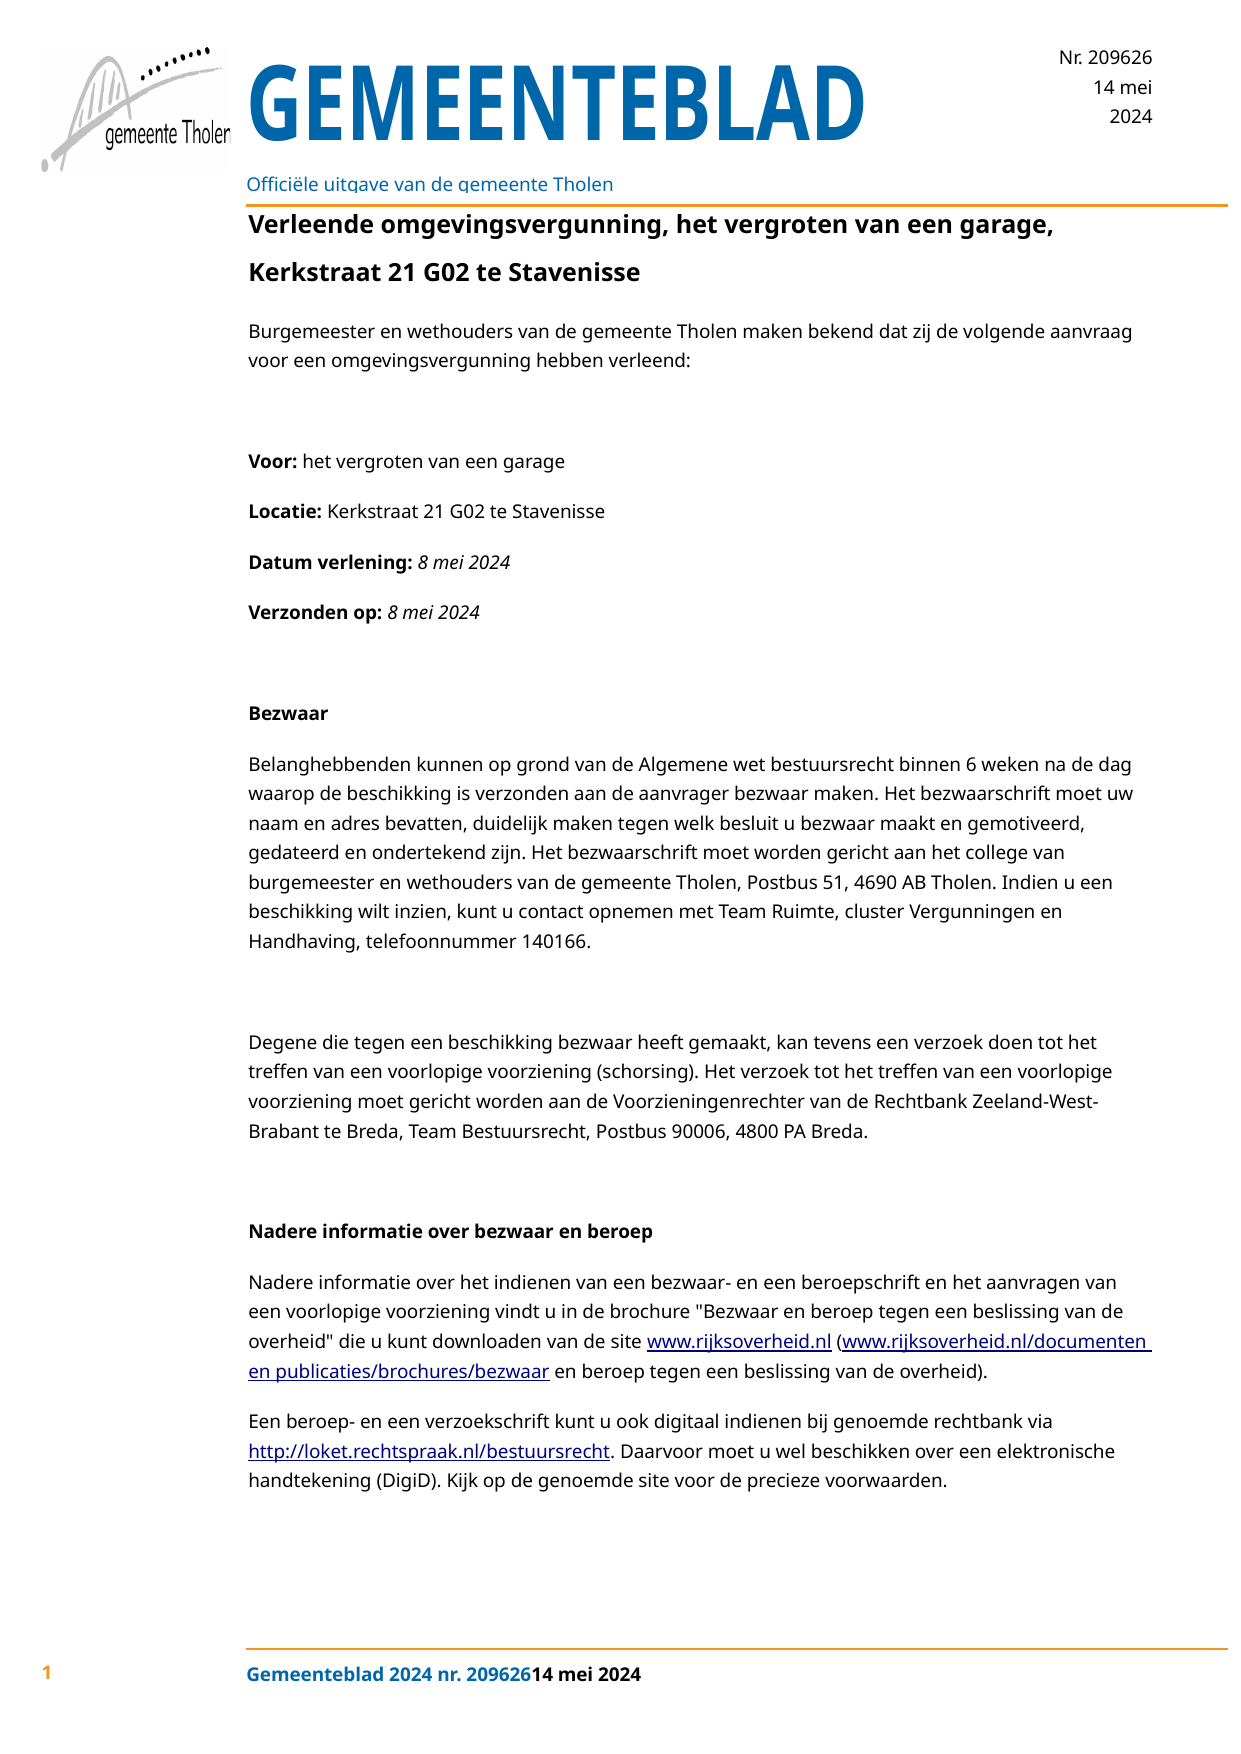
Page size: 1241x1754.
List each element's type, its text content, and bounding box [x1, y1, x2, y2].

text Datum verlening: 8 mei 2024 [248, 549, 1152, 575]
text Verleende omgevingsvergunning, het vergroten van een garage, Kerkstraat 21 G02 te Stavenisse [248, 207, 1152, 288]
text Verzonden op: 8 mei 2024 [248, 599, 1152, 625]
text Bezwaar [248, 700, 1152, 726]
picture [41, 47, 231, 172]
text Een beroep- en een verzoekschrift kunt u ook digitaal indienen bij genoemde rechtbank via http://loket.rechtspraak.nl/bestuursrecht. Daarvoor moet u wel beschikken over een elektronische handtekening (DigiD). Kijk op de genoemde site voor de precieze voorwaarden. [248, 1408, 1152, 1493]
text Degene die tegen een beschikking bezwaar heeft gemaakt, kan tevens een verzoek doen tot het treffen van een voorlopige voorziening (schorsing). Het verzoek tot het treffen van een voorlopige voorziening moet gericht worden aan de Voorzieningenrechter van de Rechtbank Zeeland-West-Brabant te Breda, Team Bestuursrecht, Postbus 90006, 4800 PA Breda. [248, 1029, 1152, 1144]
text Burgemeester en wethouders van de gemeente Tholen maken bekend dat zij de volgende aanvraag voor een omgevingsvergunning hebben verleend: [248, 318, 1152, 373]
text Nadere informatie over bezwaar en beroep [248, 1219, 1152, 1244]
text Nadere informatie over het indienen van een bezwaar- en een beroepschrift en het aanvragen van een voorlopige voorziening vindt u in de brochure "Bezwaar en beroep tegen een beslissing van de overheid" die u kunt downloaden van de site www.rijksoverheid.nl (www.rijksoverheid.nl/documenten en publicaties/brochures/bezwaar en beroep tegen een beslissing van de overheid). [248, 1269, 1152, 1384]
text Voor: het vergroten van een garage [248, 448, 1152, 474]
text Belanghebbenden kunnen op grond van de Algemene wet bestuursrecht binnen 6 weken na de dag waarop de beschikking is verzonden aan de aanvrager bezwaar maken. Het bezwaarschrift moet uw naam en adres bevatten, duidelijk maken tegen welk besluit u bezwaar maakt en gemotiveerd, gedateerd en ondertekend zijn. Het bezwaarschrift moet worden gericht aan het college van burgemeester en wethouders van de gemeente Tholen, Postbus 51, 4690 AB Tholen. Indien u een beschikking wilt inzien, kunt u contact opnemen met Team Ruimte, cluster Vergunningen en Handhaving, telefoonnummer 140166. [248, 751, 1152, 954]
text Locatie: Kerkstraat 21 G02 te Stavenisse [248, 499, 1152, 524]
